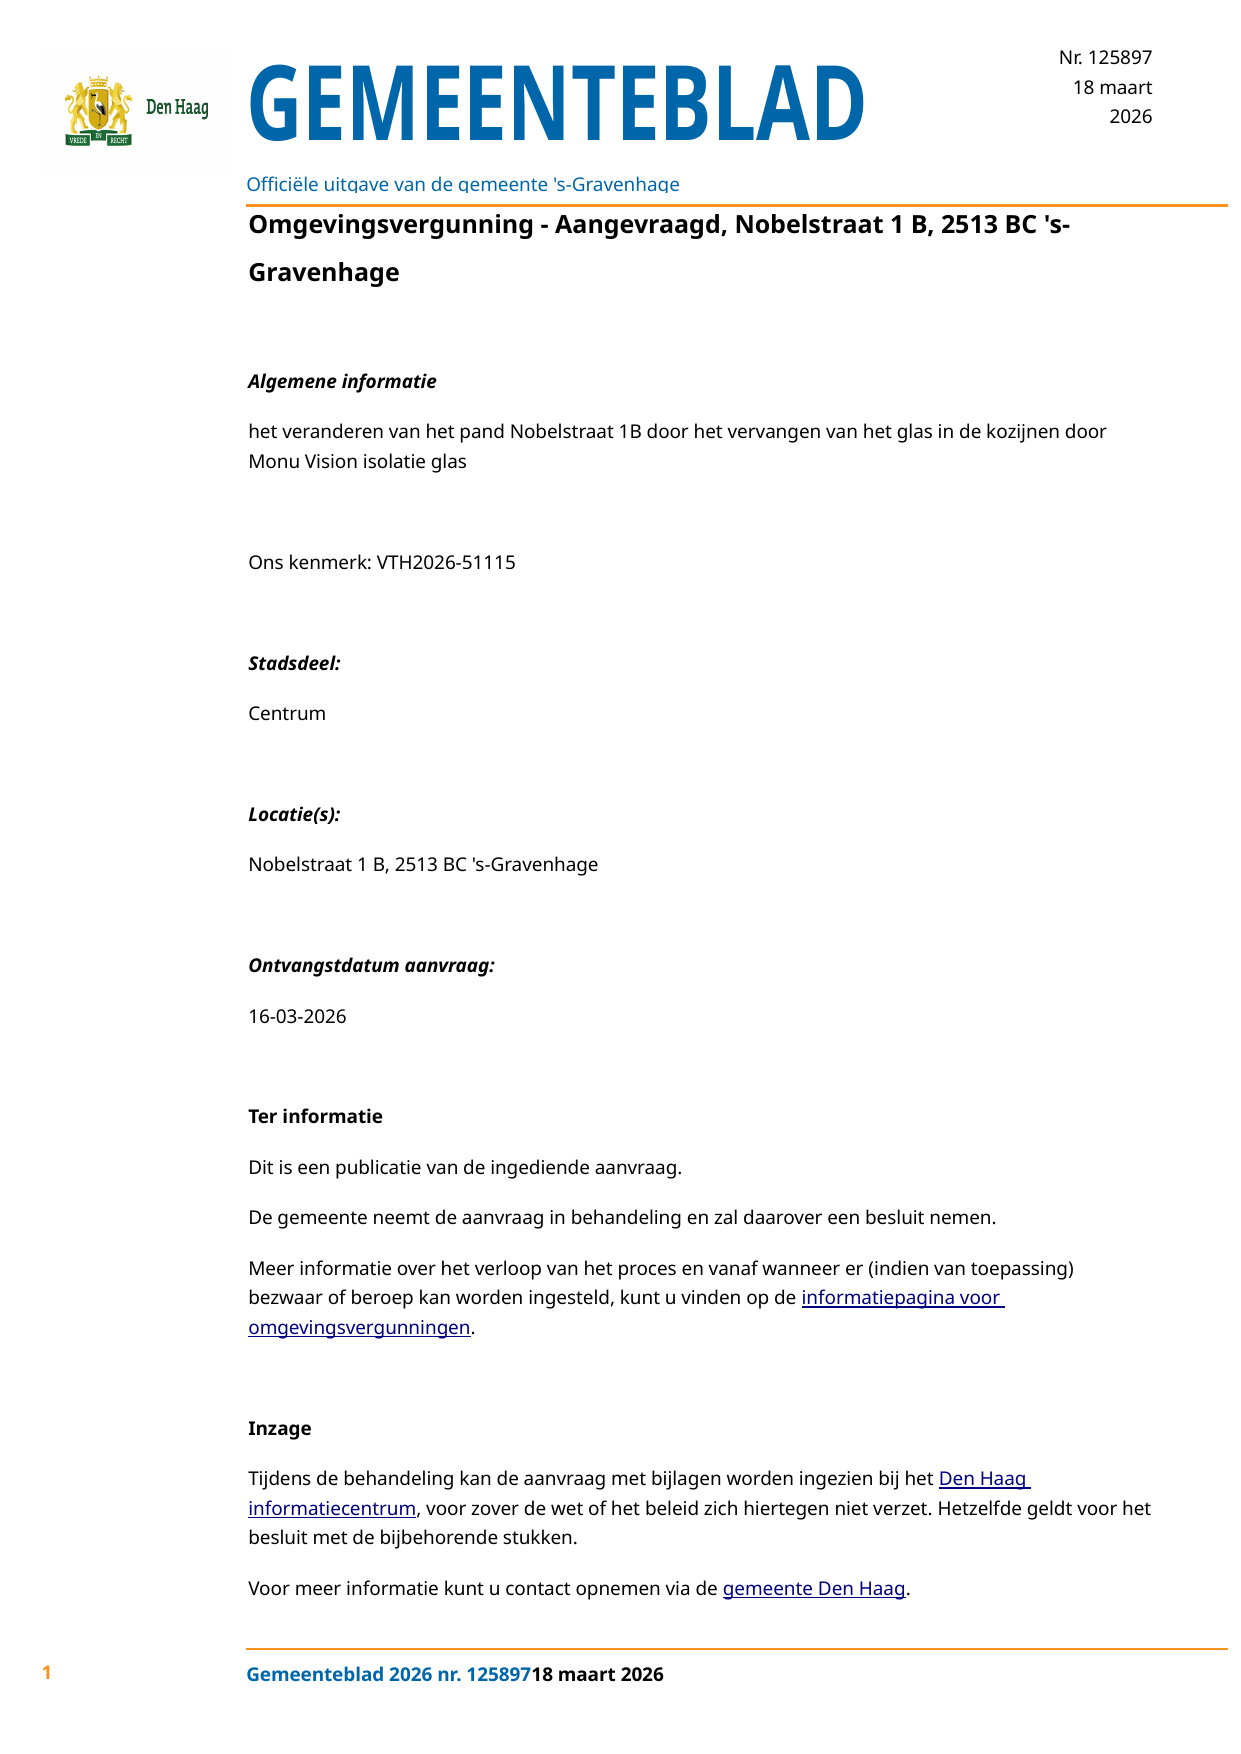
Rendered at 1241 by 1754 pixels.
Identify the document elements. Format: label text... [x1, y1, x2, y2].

text De gemeente neemt de aanvraag in behandeling en zal daarover een besluit nemen. [248, 1204, 1152, 1230]
text Ontvangstdatum aanvraag: [248, 952, 1152, 978]
picture [41, 47, 231, 172]
text Tijdens de behandeling kan de aanvraag met bijlagen worden ingezien bij het Den Haag informatiecentrum, voor zover de wet of het beleid zich hiertegen niet verzet. Hetzelfde geldt voor het besluit met de bijbehorende stukken. [248, 1465, 1152, 1550]
text Centrum [248, 700, 1152, 726]
text Dit is een publicatie van de ingediende aanvraag. [248, 1154, 1152, 1180]
text Algemene informatie [248, 368, 1152, 394]
text Locatie(s): [248, 801, 1152, 827]
text Inzage [248, 1415, 1152, 1441]
text Meer informatie over het verloop van het proces en vanaf wanneer er (indien van toepassing) bezwaar of beroep kan worden ingesteld, kunt u vinden op de informatiepagina voor omgevingsvergunningen. [248, 1255, 1152, 1340]
text Ons kenmerk: VTH2026-51115 [248, 549, 1152, 575]
text Omgevingsvergunning - Aangevraagd, Nobelstraat 1 B, 2513 BC 's-Gravenhage [248, 207, 1152, 288]
text Voor meer informatie kunt u contact opnemen via de gemeente Den Haag. [248, 1575, 1152, 1601]
text Ter informatie [248, 1104, 1152, 1129]
text het veranderen van het pand Nobelstraat 1B door het vervangen van het glas in de kozijnen door Monu Vision isolatie glas [248, 419, 1152, 474]
text Nobelstraat 1 B, 2513 BC 's-Gravenhage [248, 852, 1152, 877]
text Stadsdeel: [248, 650, 1152, 676]
text 16-03-2026 [248, 1003, 1152, 1029]
